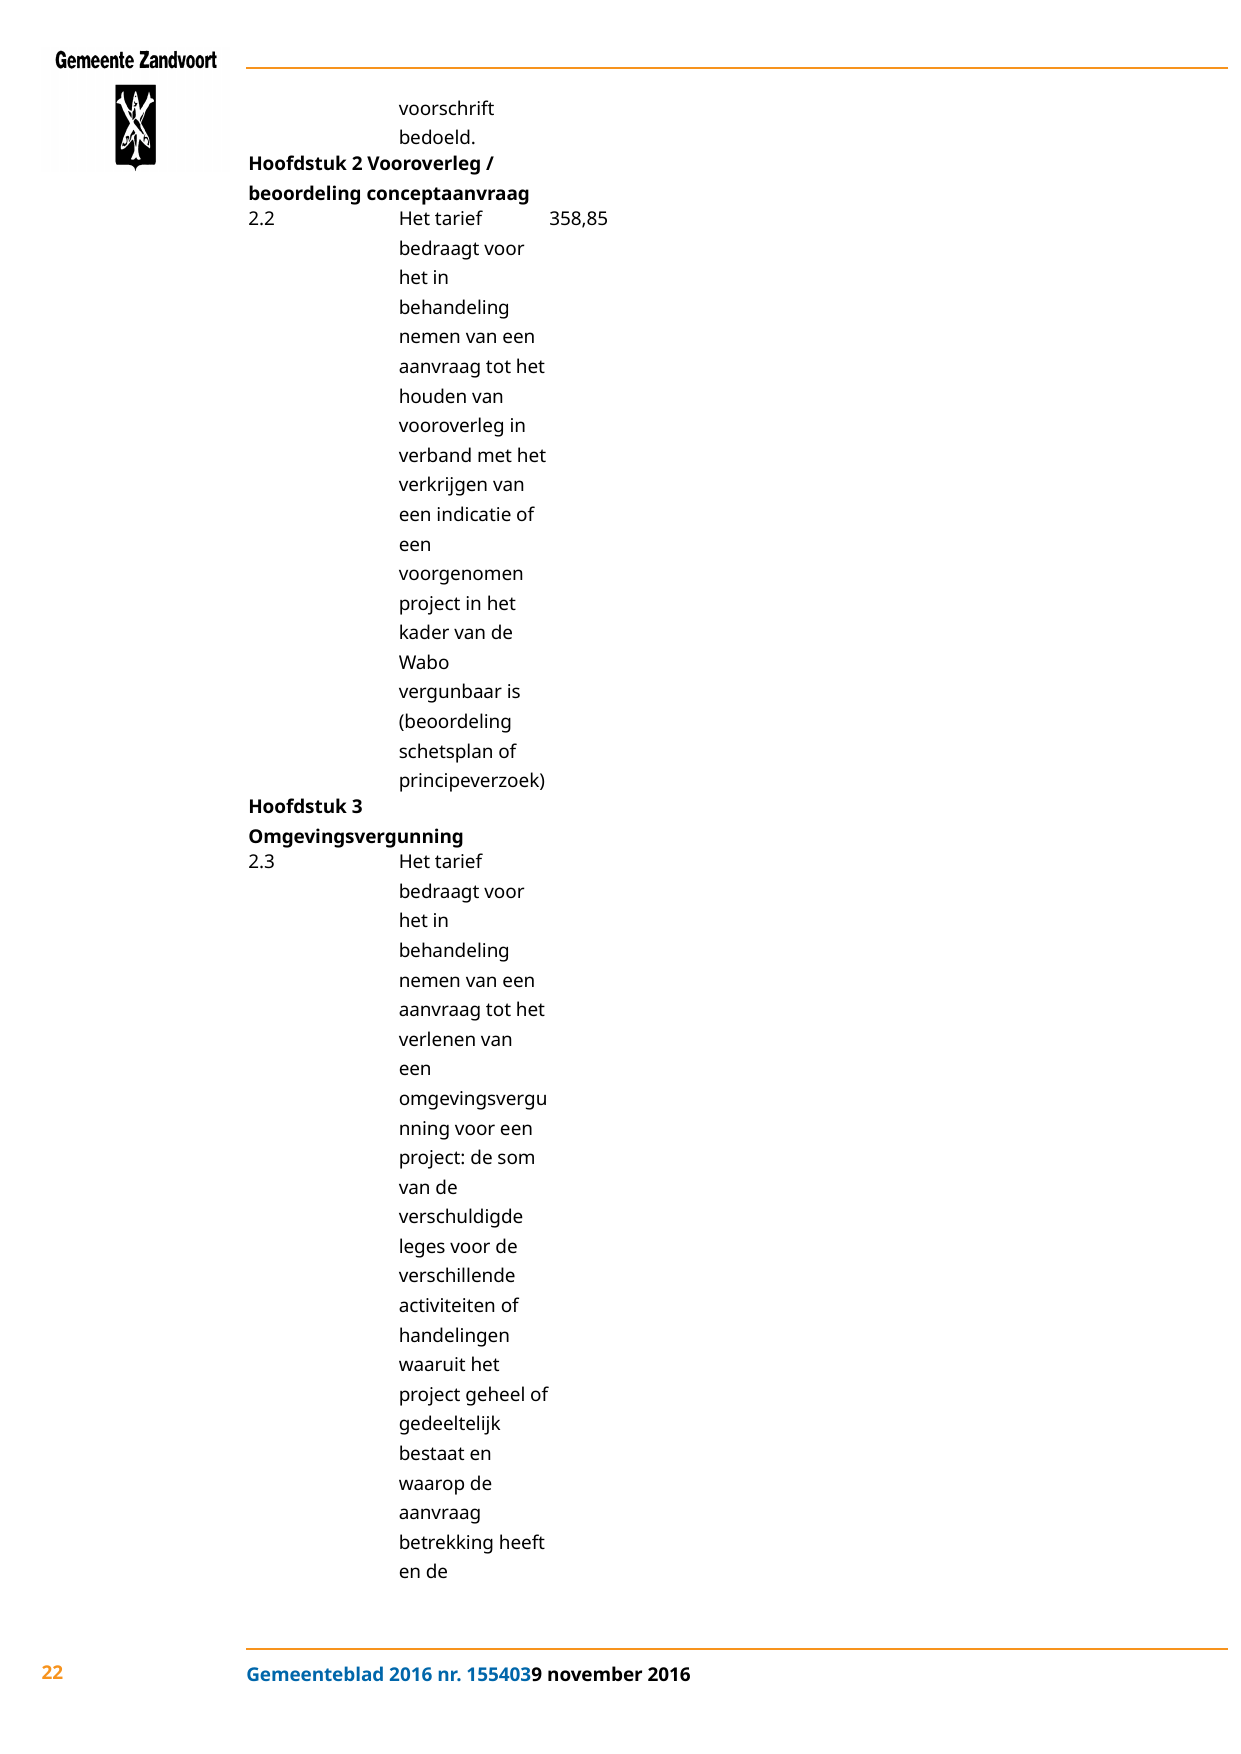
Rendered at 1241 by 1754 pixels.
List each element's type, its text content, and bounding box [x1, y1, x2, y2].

table_cell Het tarief bedraagt voor het in behandeling nemen van een aanvraag tot het houden van vooroverleg in verband met het verkrijgen van een indicatie of een voorgenomen project in het kader van de Wabo vergunbaar is (beoordeling schetsplan of principeverzoek) [399, 205, 549, 793]
table_cell [549, 793, 700, 848]
table_cell Hoofdstuk 2 Vooroverleg / beoordeling conceptaanvraag [248, 150, 549, 205]
table_cell 2.3 [248, 849, 398, 1584]
table_cell [248, 95, 398, 150]
table_cell Hoofdstuk 3 Omgevingsvergunning [248, 793, 549, 848]
table_cell voorschrift bedoeld. [399, 95, 549, 150]
table_cell 358,85 [549, 205, 700, 793]
table_cell 2.2 [248, 205, 398, 793]
picture [41, 47, 231, 172]
table_cell [549, 95, 700, 150]
table_cell [549, 849, 700, 1584]
table_cell Het tarief bedraagt voor het in behandeling nemen van een aanvraag tot het verlenen van een omgevingsvergunning voor een project: de som van de verschuldigde leges voor de verschillende activiteiten of handelingen waaruit het project geheel of gedeeltelijk bestaat en waarop de aanvraag betrekking heeft en de [399, 849, 549, 1584]
table_cell [549, 150, 700, 205]
